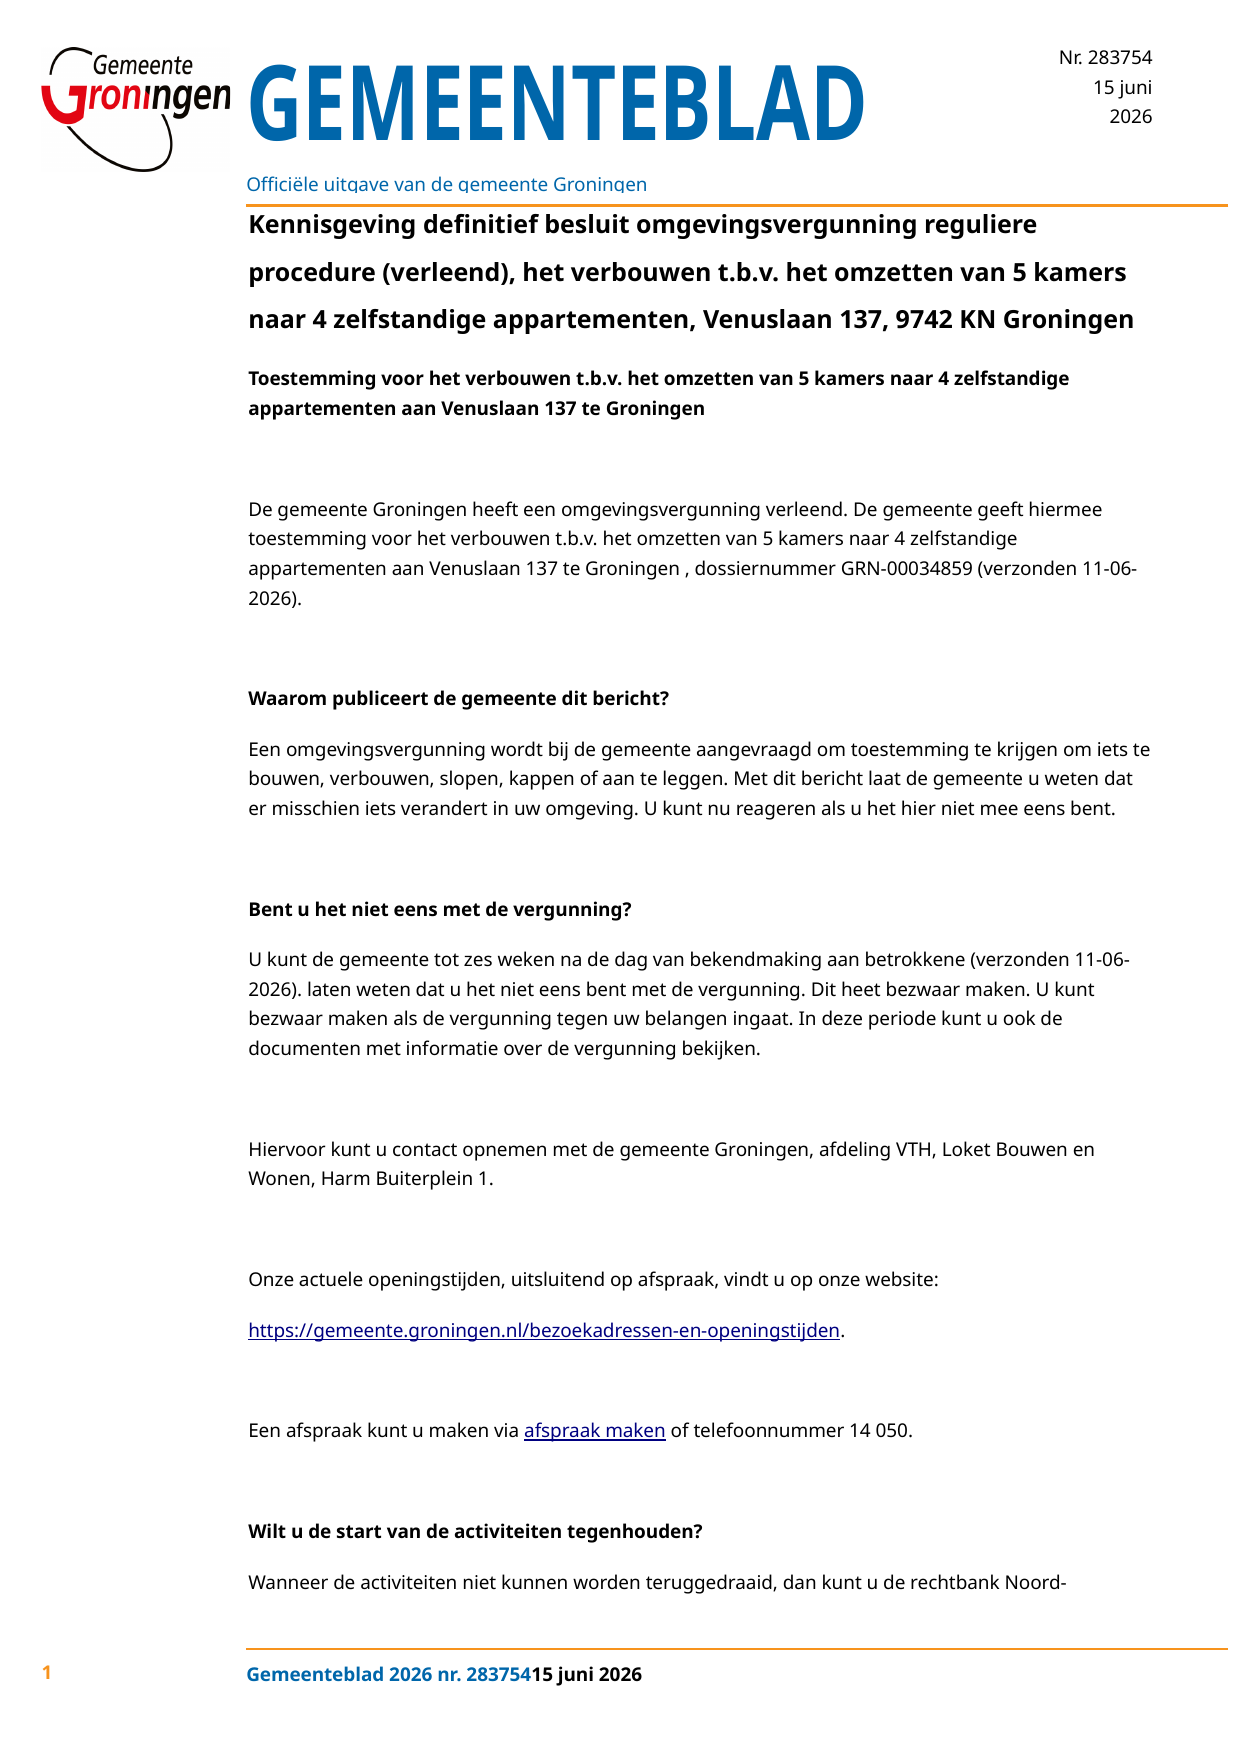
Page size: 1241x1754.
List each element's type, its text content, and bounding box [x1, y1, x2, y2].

text Kennisgeving definitief besluit omgevingsvergunning reguliere procedure (verleend), het verbouwen t.b.v. het omzetten van 5 kamers naar 4 zelfstandige appartementen, Venuslaan 137, 9742 KN Groningen [248, 207, 1152, 336]
text https://gemeente.groningen.nl/bezoekadressen-en-openingstijden. [248, 1317, 1152, 1342]
text De gemeente Groningen heeft een omgevingsvergunning verleend. De gemeente geeft hiermee toestemming voor het verbouwen t.b.v. het omzetten van 5 kamers naar 4 zelfstandige appartementen aan Venuslaan 137 te Groningen , dossiernummer GRN-00034859 (verzonden 11-06-2026). [248, 496, 1152, 610]
text Een afspraak kunt u maken via afspraak maken of telefoonnummer 14 050. [248, 1418, 1152, 1443]
text Waarom publiceert de gemeente dit bericht? [248, 686, 1152, 711]
text Wilt u de start van de activiteiten tegenhouden? [248, 1518, 1152, 1544]
text Bent u het niet eens met de vergunning? [248, 896, 1152, 922]
text Toestemming voor het verbouwen t.b.v. het omzetten van 5 kamers naar 4 zelfstandige appartementen aan Venuslaan 137 te Groningen [248, 366, 1152, 421]
text Hiervoor kunt u contact opnemen met de gemeente Groningen, afdeling VTH, Loket Bouwen en Wonen, Harm Buiterplein 1. [248, 1136, 1152, 1191]
text Wanneer de activiteiten niet kunnen worden teruggedraaid, dan kunt u de rechtbank Noord- [248, 1569, 1152, 1594]
picture [41, 47, 231, 172]
text Een omgevingsvergunning wordt bij de gemeente aangevraagd om toestemming te krijgen om iets te bouwen, verbouwen, slopen, kappen of aan te leggen. Met dit bericht laat de gemeente u weten dat er misschien iets verandert in uw omgeving. U kunt nu reageren als u het hier niet mee eens bent. [248, 736, 1152, 821]
text Onze actuele openingstijden, uitsluitend op afspraak, vindt u op onze website: [248, 1266, 1152, 1292]
text U kunt de gemeente tot zes weken na de dag van bekendmaking aan betrokkene (verzonden 11-06-2026). laten weten dat u het niet eens bent met de vergunning. Dit heet bezwaar maken. U kunt bezwaar maken als de vergunning tegen uw belangen ingaat. In deze periode kunt u ook de documenten met informatie over de vergunning bekijken. [248, 946, 1152, 1061]
